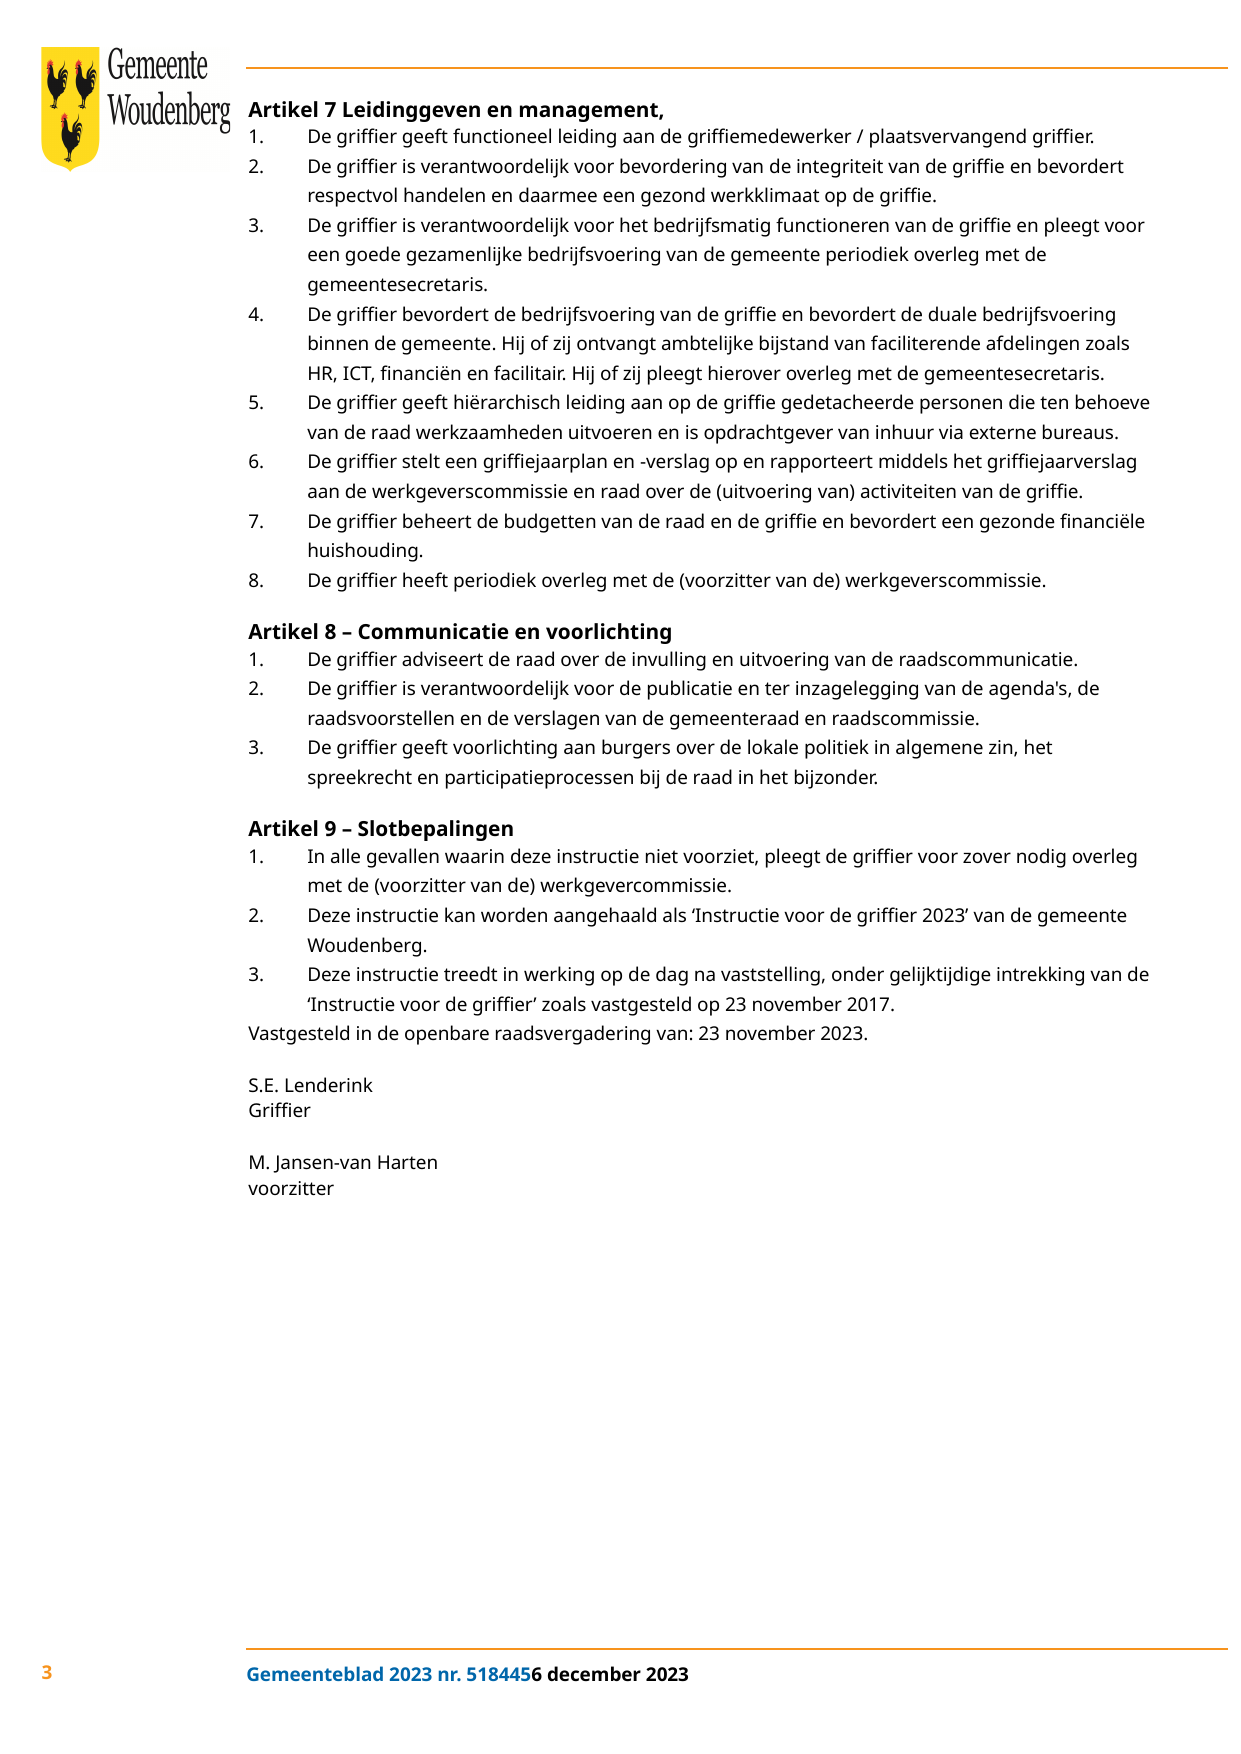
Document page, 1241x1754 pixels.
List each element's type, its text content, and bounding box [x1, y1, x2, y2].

list De griffier geeft voorlichting aan burgers over de lokale politiek in algemene zin, het spreekrecht en participatieprocessen bij de raad in het bijzonder. [248, 734, 1152, 790]
list De griffier is verantwoordelijk voor het bedrijfsmatig functioneren van de griffie en pleegt voor een goede gezamenlijke bedrijfsvoering van de gemeente periodiek overleg met de gemeentesecretaris. [248, 212, 1152, 297]
list De griffier bevordert de bedrijfsvoering van de griffie en bevordert de duale bedrijfsvoering binnen de gemeente. Hij of zij ontvangt ambtelijke bijstand van faciliterende afdelingen zoals HR, ICT, financiën en facilitair. Hij of zij pleegt hierover overleg met de gemeentesecretaris. [248, 301, 1152, 386]
list Deze instructie treedt in werking op de dag na vaststelling, onder gelijktijdige intrekking van de ‘Instructie voor de griffier’ zoals vastgesteld op 23 november 2017. [248, 961, 1152, 1017]
list De griffier adviseert de raad over de invulling en uitvoering van de raadscommunicatie. [248, 646, 1152, 672]
list De griffier heeft periodiek overleg met de (voorzitter van de) werkgeverscommissie. [248, 567, 1152, 593]
text Artikel 8 – Communicatie en voorlichting [248, 617, 1152, 646]
list De griffier stelt een griffiejaarplan en -verslag op en rapporteert middels het griffiejaarverslag aan de werkgeverscommissie en raad over de (uitvoering van) activiteiten van de griffie. [248, 449, 1152, 504]
list De griffier is verantwoordelijk voor de publicatie en ter inzagelegging van de agenda's, de raadsvoorstellen en de verslagen van de gemeenteraad en raadscommissie. [248, 675, 1152, 731]
text S.E. Lenderink [248, 1072, 1152, 1098]
text Artikel 9 – Slotbepalingen [248, 814, 1152, 843]
picture [41, 47, 231, 172]
list Deze instructie kan worden aangehaald als ‘Instructie voor de griffier 2023’ van de gemeente Woudenberg. [248, 902, 1152, 957]
list De griffier is verantwoordelijk voor bevordering van de integriteit van de griffie en bevordert respectvol handelen en daarmee een gezond werkklimaat op de griffie. [248, 153, 1152, 208]
list De griffier beheert de budgetten van de raad en de griffie en bevordert een gezonde financiële huishouding. [248, 508, 1152, 563]
text M. Jansen-van Harten [248, 1149, 1152, 1175]
list De griffier geeft functioneel leiding aan de griffiemedewerker / plaatsvervangend griffier. [248, 123, 1152, 149]
text voorzitter [248, 1175, 1152, 1201]
text Vastgesteld in de openbare raadsvergadering van: 23 november 2023. [248, 1021, 1152, 1046]
text Griffier [248, 1098, 1152, 1123]
text Artikel 7 Leidinggeven en management, [248, 95, 1152, 123]
list In alle gevallen waarin deze instructie niet voorziet, pleegt de griffier voor zover nodig overleg met de (voorzitter van de) werkgevercommissie. [248, 843, 1152, 898]
list De griffier geeft hiërarchisch leiding aan op de griffie gedetacheerde personen die ten behoeve van de raad werkzaamheden uitvoeren en is opdrachtgever van inhuur via externe bureaus. [248, 389, 1152, 445]
